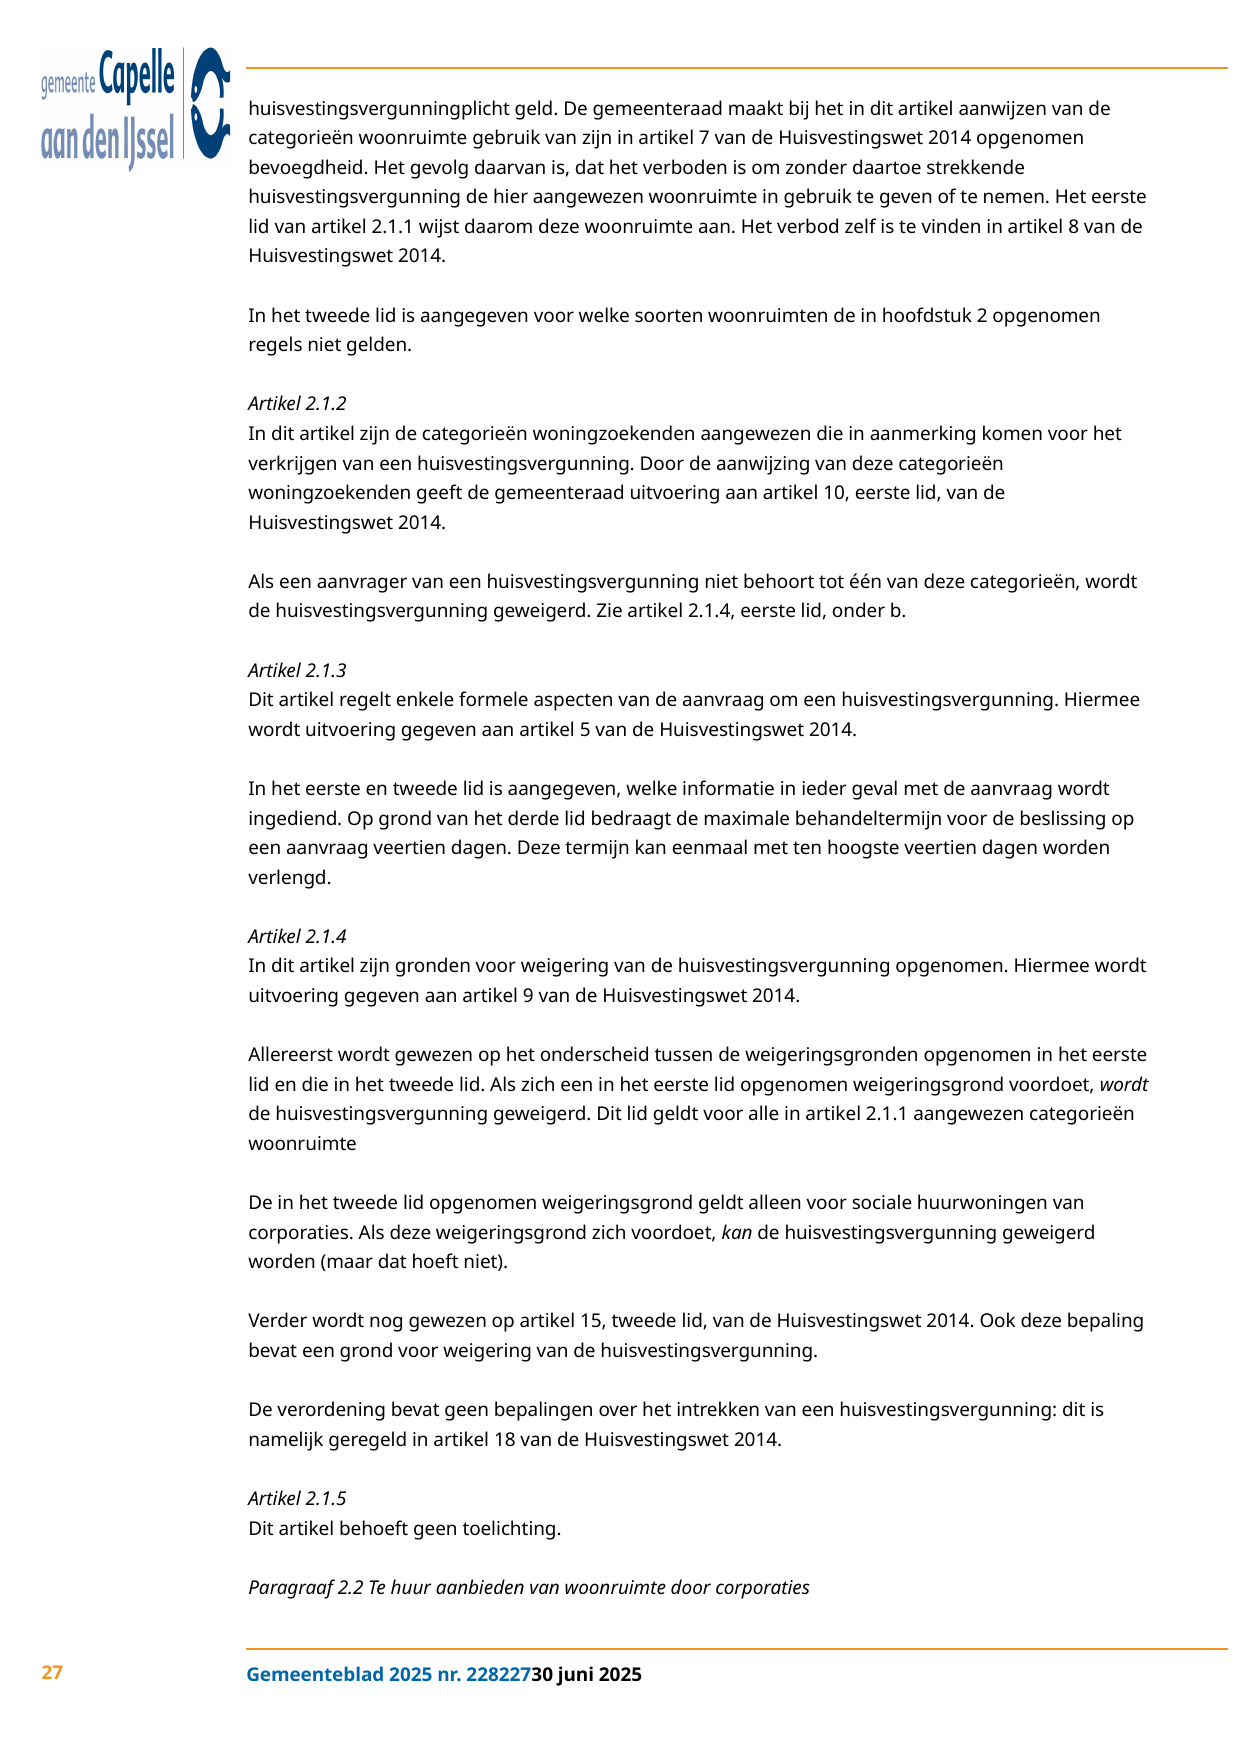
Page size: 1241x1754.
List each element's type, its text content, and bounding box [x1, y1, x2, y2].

text De verordening bevat geen bepalingen over het intrekken van een huisvestingsvergunning: dit is namelijk geregeld in artikel 18 van de Huisvestingswet 2014. [248, 1396, 1152, 1452]
text De in het tweede lid opgenomen weigeringsgrond geldt alleen voor sociale huurwoningen van corporaties. Als deze weigeringsgrond zich voordoet, kan de huisvestingsvergunning geweigerd worden (maar dat hoeft niet). [248, 1189, 1152, 1274]
text Dit artikel regelt enkele formele aspecten van de aanvraag om een huisvestingsvergunning. Hiermee wordt uitvoering gegeven aan artikel 5 van de Huisvestingswet 2014. [248, 686, 1152, 742]
text Artikel 2.1.3 [248, 657, 1152, 683]
text Paragraaf 2.2 Te huur aanbieden van woonruimte door corporaties [248, 1574, 1152, 1600]
text Artikel 2.1.2 [248, 391, 1152, 416]
text Verder wordt nog gewezen op artikel 15, tweede lid, van de Huisvestingswet 2014. Ook deze bepaling bevat een grond voor weigering van de huisvestingsvergunning. [248, 1308, 1152, 1363]
text Allereerst wordt gewezen op het onderscheid tussen de weigeringsgronden opgenomen in het eerste lid en die in het tweede lid. Als zich een in het eerste lid opgenomen weigeringsgrond voordoet, wordt de huisvestingsvergunning geweigerd. Dit lid geldt voor alle in artikel 2.1.1 aangewezen categorieën woonruimte [248, 1041, 1152, 1156]
text Dit artikel behoeft geen toelichting. [248, 1515, 1152, 1541]
text In het eerste en tweede lid is aangegeven, welke informatie in ieder geval met de aanvraag wordt ingediend. Op grond van het derde lid bedraagt de maximale behandeltermijn voor de beslissing op een aanvraag veertien dagen. Deze termijn kan eenmaal met ten hoogste veertien dagen worden verlengd. [248, 775, 1152, 890]
text Als een aanvrager van een huisvestingsvergunning niet behoort tot één van deze categorieën, wordt de huisvestingsvergunning geweigerd. Zie artikel 2.1.4, eerste lid, onder b. [248, 568, 1152, 623]
text Artikel 2.1.5 [248, 1485, 1152, 1511]
text huisvestingsvergunningplicht geld. De gemeenteraad maakt bij het in dit artikel aanwijzen van de categorieën woonruimte gebruik van zijn in artikel 7 van de Huisvestingswet 2014 opgenomen bevoegdheid. Het gevolg daarvan is, dat het verboden is om zonder daartoe strekkende huisvestingsvergunning de hier aangewezen woonruimte in gebruik te geven of te nemen. Het eerste lid van artikel 2.1.1 wijst daarom deze woonruimte aan. Het verbod zelf is te vinden in artikel 8 van de Huisvestingswet 2014. [248, 95, 1152, 268]
text Artikel 2.1.4 [248, 923, 1152, 949]
text In dit artikel zijn de categorieën woningzoekenden aangewezen die in aanmerking komen voor het verkrijgen van een huisvestingsvergunning. Door de aanwijzing van deze categorieën woningzoekenden geeft de gemeenteraad uitvoering aan artikel 10, eerste lid, van de Huisvestingswet 2014. [248, 420, 1152, 535]
text In het tweede lid is aangegeven voor welke soorten woonruimten de in hoofdstuk 2 opgenomen regels niet gelden. [248, 302, 1152, 357]
picture [41, 47, 231, 172]
text In dit artikel zijn gronden voor weigering van de huisvestingsvergunning opgenomen. Hiermee wordt uitvoering gegeven aan artikel 9 van de Huisvestingswet 2014. [248, 953, 1152, 1008]
